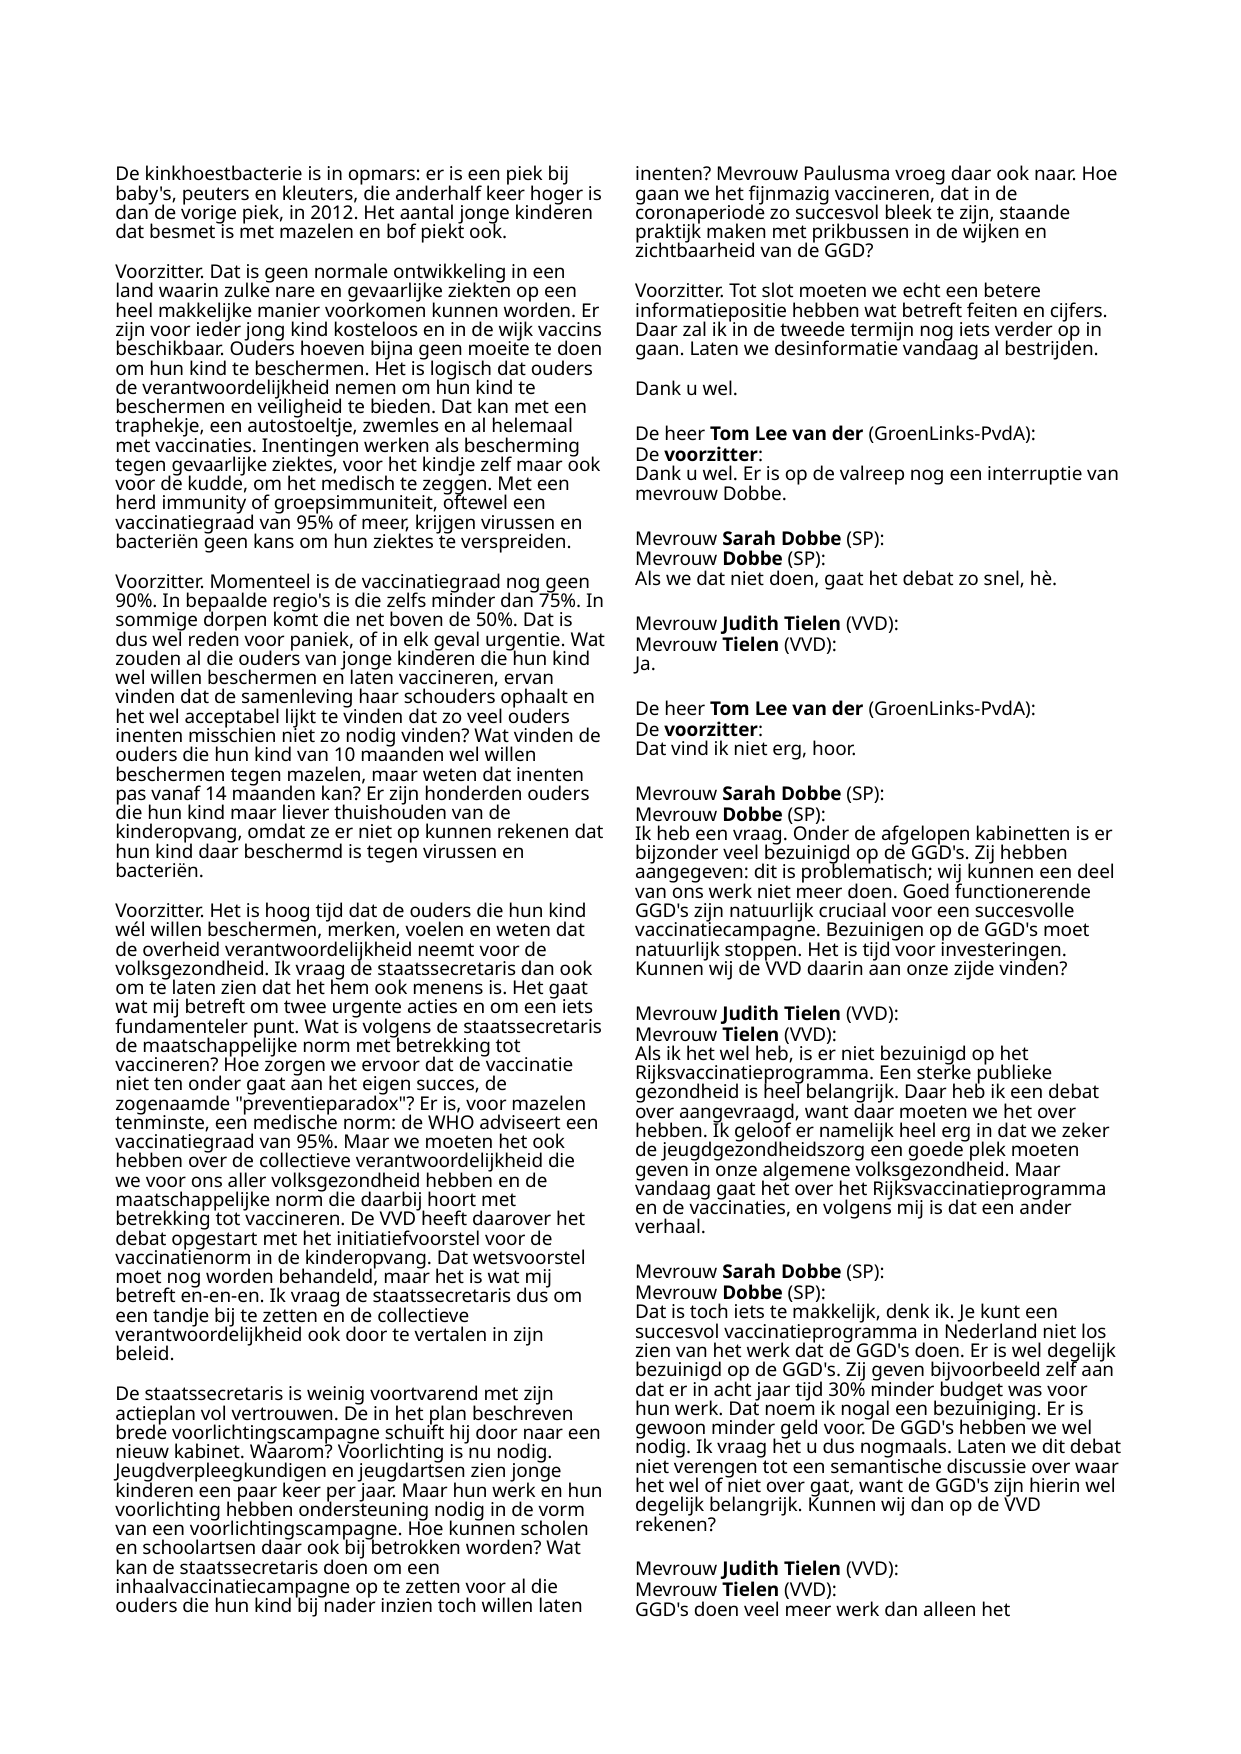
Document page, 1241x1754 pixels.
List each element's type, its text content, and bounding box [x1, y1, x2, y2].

text Mevrouw Sarah Dobbe (SP): [635, 1258, 1125, 1284]
text Voorzitter. Het is hoog tijd dat de ouders die hun kind wél willen beschermen, merken, voelen en weten dat de overheid verantwoordelijkheid neemt voor de volksgezondheid. Ik vraag de staatssecretaris dan ook om te laten zien dat het hem ook menens is. Het gaat wat mij betreft om twee urgente acties en om een iets fundamenteler punt. Wat is volgens de staatssecretaris de maatschappelijke norm met betrekking tot vaccineren? Hoe zorgen we ervoor dat de vaccinatie niet ten onder gaat aan het eigen succes, de zogenaamde "preventieparadox"? Er is, voor mazelen tenminste, een medische norm: de WHO adviseert een vaccinatiegraad van 95%. Maar we moeten het ook hebben over de collectieve verantwoordelijkheid die we voor ons aller volksgezondheid hebben en de maatschappelijke norm die daarbij hoort met betrekking tot vaccineren. De VVD heeft daarover het debat opgestart met het initiatiefvoorstel voor de vaccinatienorm in de kinderopvang. Dat wetsvoorstel moet nog worden behandeld, maar het is wat mij betreft en-en-en. Ik vraag de staatssecretaris dus om een tandje bij te zetten en de collectieve verantwoordelijkheid ook door te vertalen in zijn beleid. [115, 902, 605, 1364]
text Mevrouw Judith Tielen (VVD): [635, 1556, 1125, 1581]
text De voorzitter: [635, 446, 1125, 465]
text De staatssecretaris is weinig voortvarend met zijn actieplan vol vertrouwen. De in het plan beschreven brede voorlichtingscampagne schuift hij door naar een nieuw kabinet. Waarom? Voorlichting is nu nodig. Jeugdverpleegkundigen en jeugdartsen zien jonge kinderen een paar keer per jaar. Maar hun werk en hun voorlichting hebben ondersteuning nodig in de vorm van een voorlichtingscampagne. Hoe kunnen scholen en schoolartsen daar ook bij betrokken worden? Wat kan de staatssecretaris doen om een inhaalvaccinatiecampagne op te zetten voor al die ouders die hun kind bij nader inzien toch willen laten [115, 1385, 605, 1616]
text inenten? Mevrouw Paulusma vroeg daar ook naar. Hoe gaan we het fijnmazig vaccineren, dat in de coronaperiode zo succesvol bleek te zijn, staande praktijk maken met prikbussen in de wijken en zichtbaarheid van de GGD? [635, 165, 1125, 262]
text Als we dat niet doen, gaat het debat zo snel, hè. [635, 570, 1125, 589]
text Mevrouw Dobbe (SP): [635, 806, 1125, 825]
text Mevrouw Tielen (VVD): [635, 1581, 1125, 1601]
text Voorzitter. Dat is geen normale ontwikkeling in een land waarin zulke nare en gevaarlijke ziekten op een heel makkelijke manier voorkomen kunnen worden. Er zijn voor ieder jong kind kosteloos en in de wijk vaccins beschikbaar. Ouders hoeven bijna geen moeite te doen om hun kind te beschermen. Het is logisch dat ouders de verantwoordelijkheid nemen om hun kind te beschermen en veiligheid te bieden. Dat kan met een traphekje, een autostoeltje, zwemles en al helemaal met vaccinaties. Inentingen werken als bescherming tegen gevaarlijke ziektes, voor het kindje zelf maar ook voor de kudde, om het medisch te zeggen. Met een herd immunity of groepsimmuniteit, oftewel een vaccinatiegraad van 95% of meer, krijgen virussen en bacteriën geen kans om hun ziektes te verspreiden. [115, 263, 605, 552]
text GGD's doen veel meer werk dan alleen het [635, 1601, 1125, 1620]
text Voorzitter. Tot slot moeten we echt een betere informatiepositie hebben wat betreft feiten en cijfers. Daar zal ik in de tweede termijn nog iets verder op in gaan. Laten we desinformatie vandaag al bestrijden. [635, 282, 1125, 359]
text Dat vind ik niet erg, hoor. [635, 740, 1125, 759]
text De heer Tom Lee van der (GroenLinks-PvdA): [635, 420, 1125, 446]
text De voorzitter: [635, 721, 1125, 740]
text Voorzitter. Momenteel is de vaccinatiegraad nog geen 90%. In bepaalde regio's is die zelfs minder dan 75%. In sommige dorpen komt die net boven de 50%. Dat is dus wel reden voor paniek, of in elk geval urgentie. Wat zouden al die ouders van jonge kinderen die hun kind wel willen beschermen en laten vaccineren, ervan vinden dat de samenleving haar schouders ophaalt en het wel acceptabel lijkt te vinden dat zo veel ouders inenten misschien niet zo nodig vinden? Wat vinden de ouders die hun kind van 10 maanden wel willen beschermen tegen mazelen, maar weten dat inenten pas vanaf 14 maanden kan? Er zijn honderden ouders die hun kind maar liever thuishouden van de kinderopvang, omdat ze er niet op kunnen rekenen dat hun kind daar beschermd is tegen virussen en bacteriën. [115, 573, 605, 881]
text Als ik het wel heb, is er niet bezuinigd op het Rijksvaccinatieprogramma. Een sterke publieke gezondheid is heel belangrijk. Daar heb ik een debat over aangevraagd, want daar moeten we het over hebben. Ik geloof er namelijk heel erg in dat we zeker de jeugdgezondheidszorg een goede plek moeten geven in onze algemene volksgezondheid. Maar vandaag gaat het over het Rijksvaccinatieprogramma en de vaccinaties, en volgens mij is dat een ander verhaal. [635, 1045, 1125, 1238]
text Ik heb een vraag. Onder de afgelopen kabinetten is er bijzonder veel bezuinigd op de GGD's. Zij hebben aangegeven: dit is problematisch; wij kunnen een deel van ons werk niet meer doen. Goed functionerende GGD's zijn natuurlijk cruciaal voor een succesvolle vaccinatiecampagne. Bezuinigen op de GGD's moet natuurlijk stoppen. Het is tijd voor investeringen. Kunnen wij de VVD daarin aan onze zijde vinden? [635, 825, 1125, 979]
text Dat is toch iets te makkelijk, denk ik. Je kunt een succesvol vaccinatieprogramma in Nederland niet los zien van het werk dat de GGD's doen. Er is wel degelijk bezuinigd op de GGD's. Zij geven bijvoorbeeld zelf aan dat er in acht jaar tijd 30% minder budget was voor hun werk. Dat noem ik nogal een bezuiniging. Er is gewoon minder geld voor. De GGD's hebben we wel nodig. Ik vraag het u dus nogmaals. Laten we dit debat niet verengen tot een semantische discussie over waar het wel of niet over gaat, want de GGD's zijn hierin wel degelijk belangrijk. Kunnen wij dan op de VVD rekenen? [635, 1303, 1125, 1535]
text De kinkhoestbacterie is in opmars: er is een piek bij baby's, peuters en kleuters, die anderhalf keer hoger is dan de vorige piek, in 2012. Het aantal jonge kinderen dat besmet is met mazelen en bof piekt ook. [115, 165, 605, 242]
text Dank u wel. [635, 380, 1125, 399]
text Mevrouw Tielen (VVD): [635, 1026, 1125, 1045]
text Mevrouw Tielen (VVD): [635, 636, 1125, 655]
text Mevrouw Judith Tielen (VVD): [635, 610, 1125, 636]
text Mevrouw Sarah Dobbe (SP): [635, 525, 1125, 550]
text Mevrouw Dobbe (SP): [635, 550, 1125, 570]
text Ja. [635, 655, 1125, 674]
text Mevrouw Judith Tielen (VVD): [635, 1000, 1125, 1026]
text Mevrouw Sarah Dobbe (SP): [635, 780, 1125, 806]
text Mevrouw Dobbe (SP): [635, 1284, 1125, 1303]
text Dank u wel. Er is op de valreep nog een interruptie van mevrouw Dobbe. [635, 465, 1125, 504]
text De heer Tom Lee van der (GroenLinks-PvdA): [635, 695, 1125, 721]
